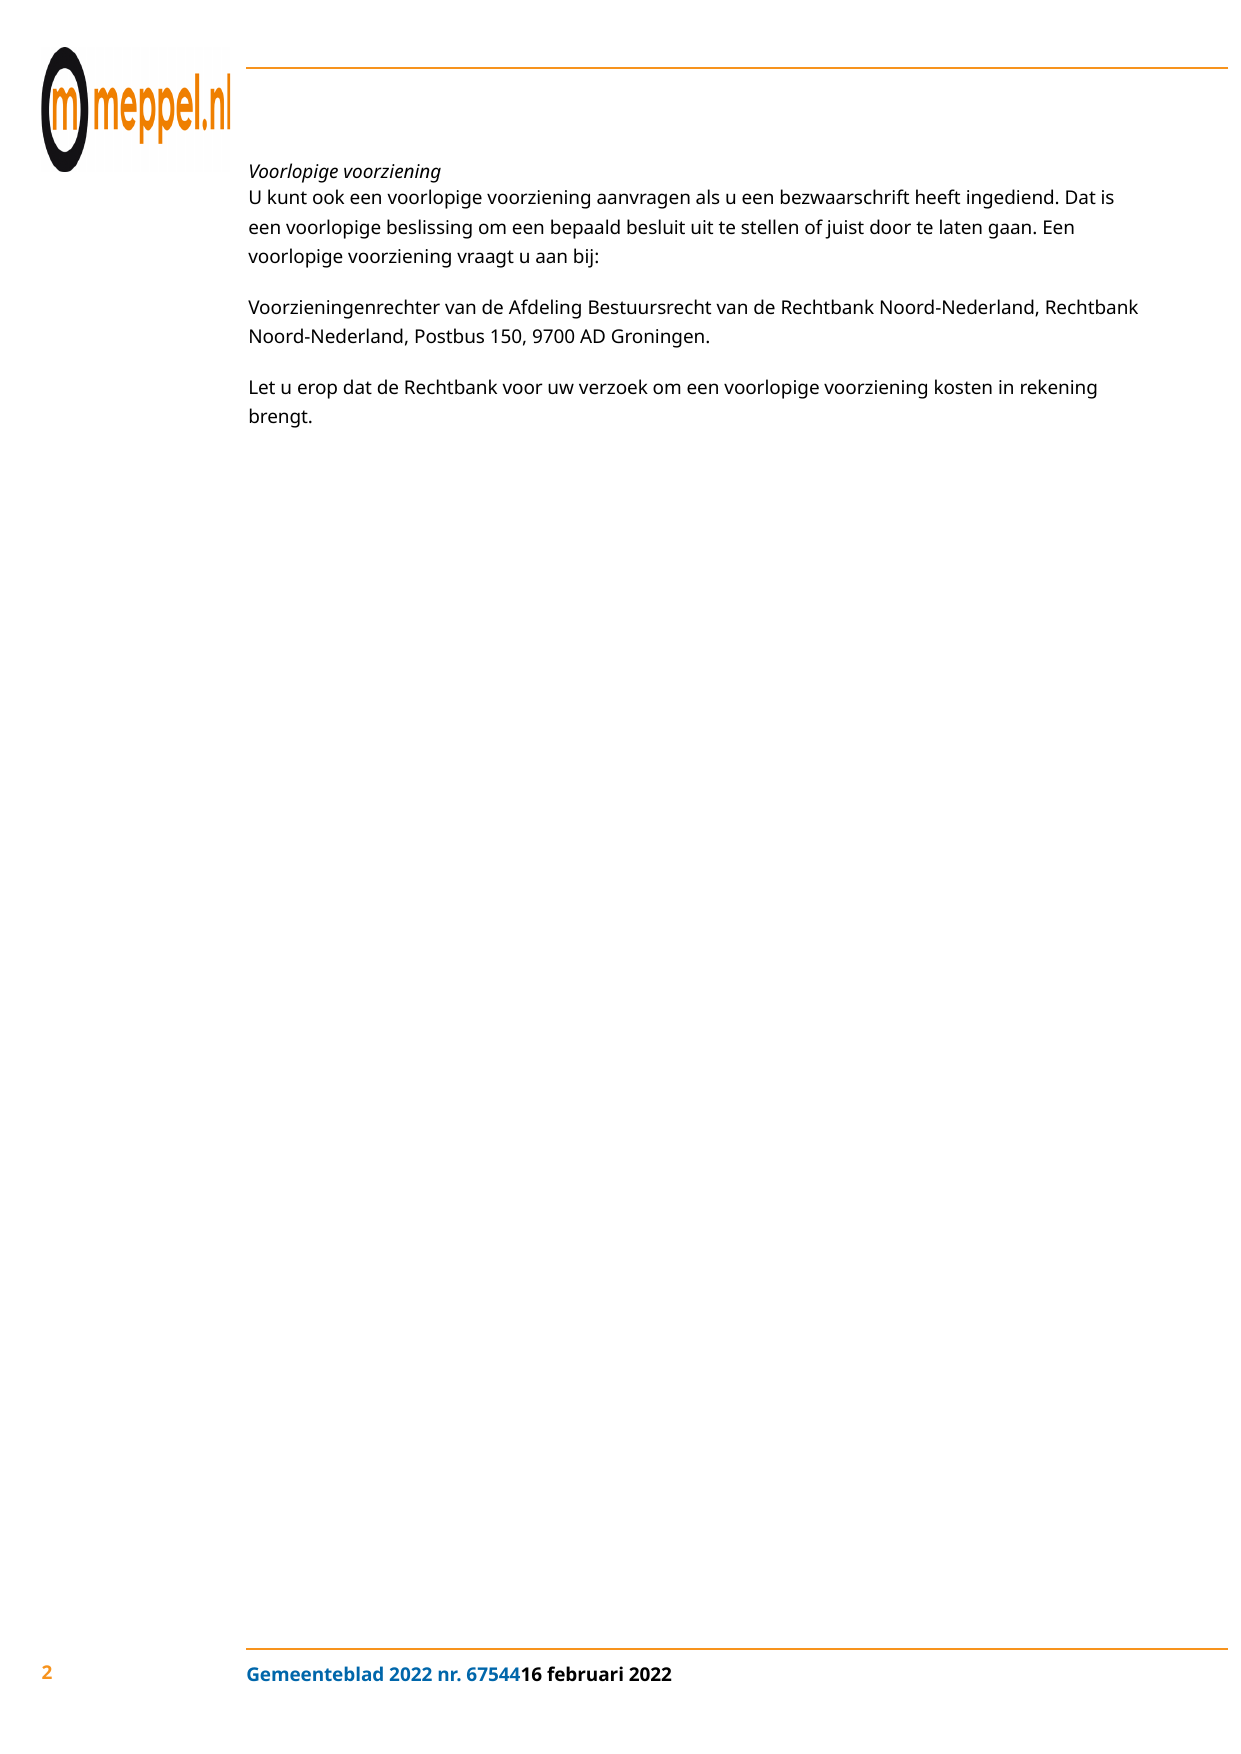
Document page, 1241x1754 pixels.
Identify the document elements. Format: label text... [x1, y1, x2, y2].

text Let u erop dat de Rechtbank voor uw verzoek om een voorlopige voorziening kosten in rekening brengt. [248, 374, 1152, 429]
text Voorzieningenrechter van de Afdeling Bestuursrecht van de Rechtbank Noord-Nederland, Rechtbank Noord-Nederland, Postbus 150, 9700 AD Groningen. [248, 294, 1152, 349]
text Voorlopige voorziening [248, 159, 1152, 184]
text U kunt ook een voorlopige voorziening aanvragen als u een bezwaarschrift heeft ingediend. Dat is een voorlopige beslissing om een bepaald besluit uit te stellen of juist door te laten gaan. Een voorlopige voorziening vraagt u aan bij: [248, 184, 1152, 269]
picture [41, 47, 231, 172]
